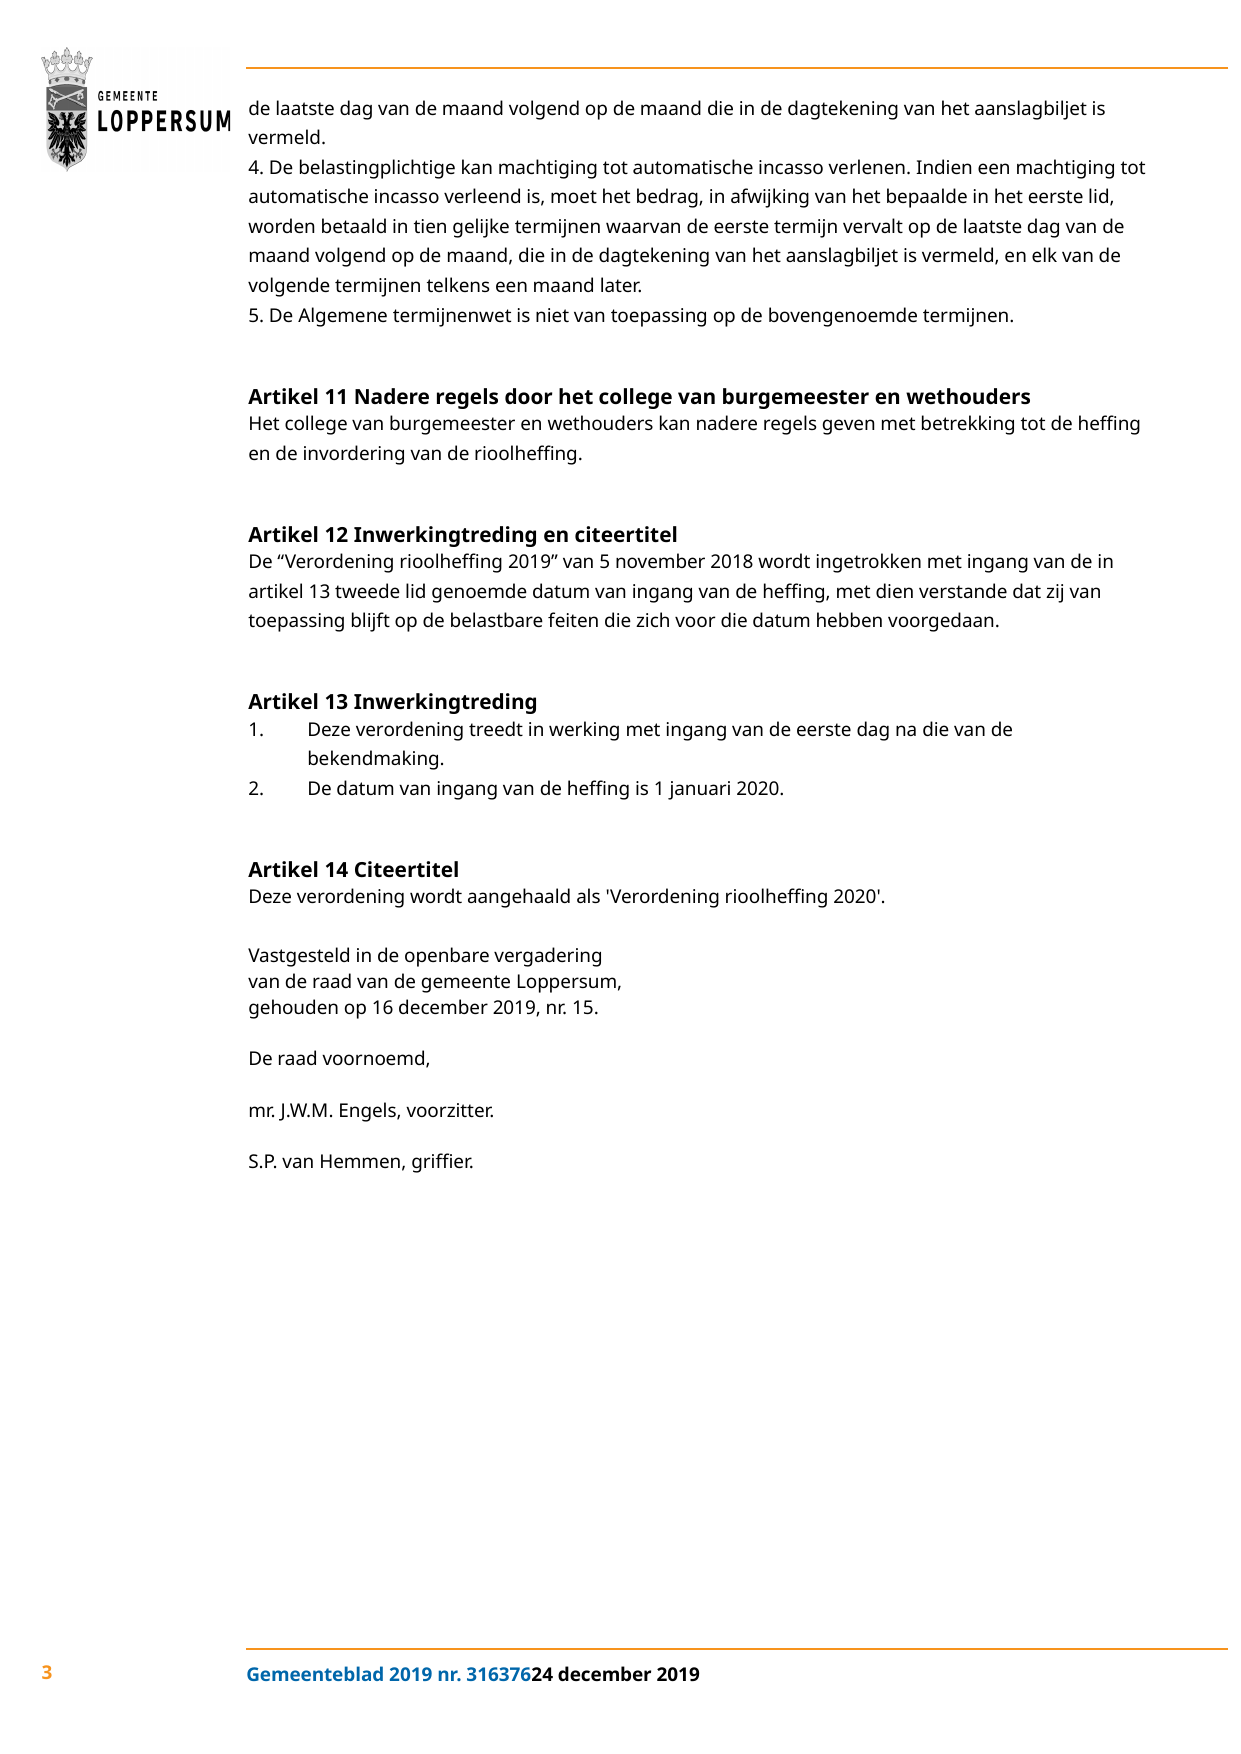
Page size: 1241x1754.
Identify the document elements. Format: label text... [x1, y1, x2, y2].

text Artikel 13 Inwerkingtreding [248, 687, 1152, 716]
text Artikel 14 Citeertitel [248, 855, 1152, 883]
text Artikel 12 Inwerkingtreding en citeertitel [248, 520, 1152, 548]
text mr. J.W.M. Engels, voorzitter. [248, 1097, 1152, 1123]
text gehouden op 16 december 2019, nr. 15. [248, 994, 1152, 1020]
text 4. De belastingplichtige kan machtiging tot automatische incasso verlenen. Indien een machtiging tot automatische incasso verleend is, moet het bedrag, in afwijking van het bepaalde in het eerste lid, worden betaald in tien gelijke termijnen waarvan de eerste termijn vervalt op de laatste dag van de maand volgend op de maand, die in de dagtekening van het aanslagbiljet is vermeld, en elk van de volgende termijnen telkens een maand later. [248, 154, 1152, 298]
text Artikel 11 Nadere regels door het college van burgemeester en wethouders [248, 382, 1152, 410]
list Deze verordening treedt in werking met ingang van de eerste dag na die van de bekendmaking. [248, 716, 1152, 771]
text S.P. van Hemmen, griffier. [248, 1148, 1152, 1174]
text Deze verordening wordt aangehaald als 'Verordening rioolheffing 2020'. [248, 883, 1152, 909]
text van de raad van de gemeente Loppersum, [248, 968, 1152, 994]
text Het college van burgemeester en wethouders kan nadere regels geven met betrekking tot de heffing en de invordering van de rioolheffing. [248, 410, 1152, 466]
text de laatste dag van de maand volgend op de maand die in de dagtekening van het aanslagbiljet is vermeld. [248, 95, 1152, 150]
text De raad voornoemd, [248, 1046, 1152, 1071]
text 5. De Algemene termijnenwet is niet van toepassing op de bovengenoemde termijnen. [248, 302, 1152, 328]
list De datum van ingang van de heffing is 1 januari 2020. [248, 775, 1152, 801]
text De “Verordening rioolheffing 2019” van 5 november 2018 wordt ingetrokken met ingang van de in artikel 13 tweede lid genoemde datum van ingang van de heffing, met dien verstande dat zij van toepassing blijft op de belastbare feiten die zich voor die datum hebben voorgedaan. [248, 548, 1152, 633]
picture [41, 47, 231, 172]
text Vastgesteld in de openbare vergadering [248, 943, 1152, 968]
